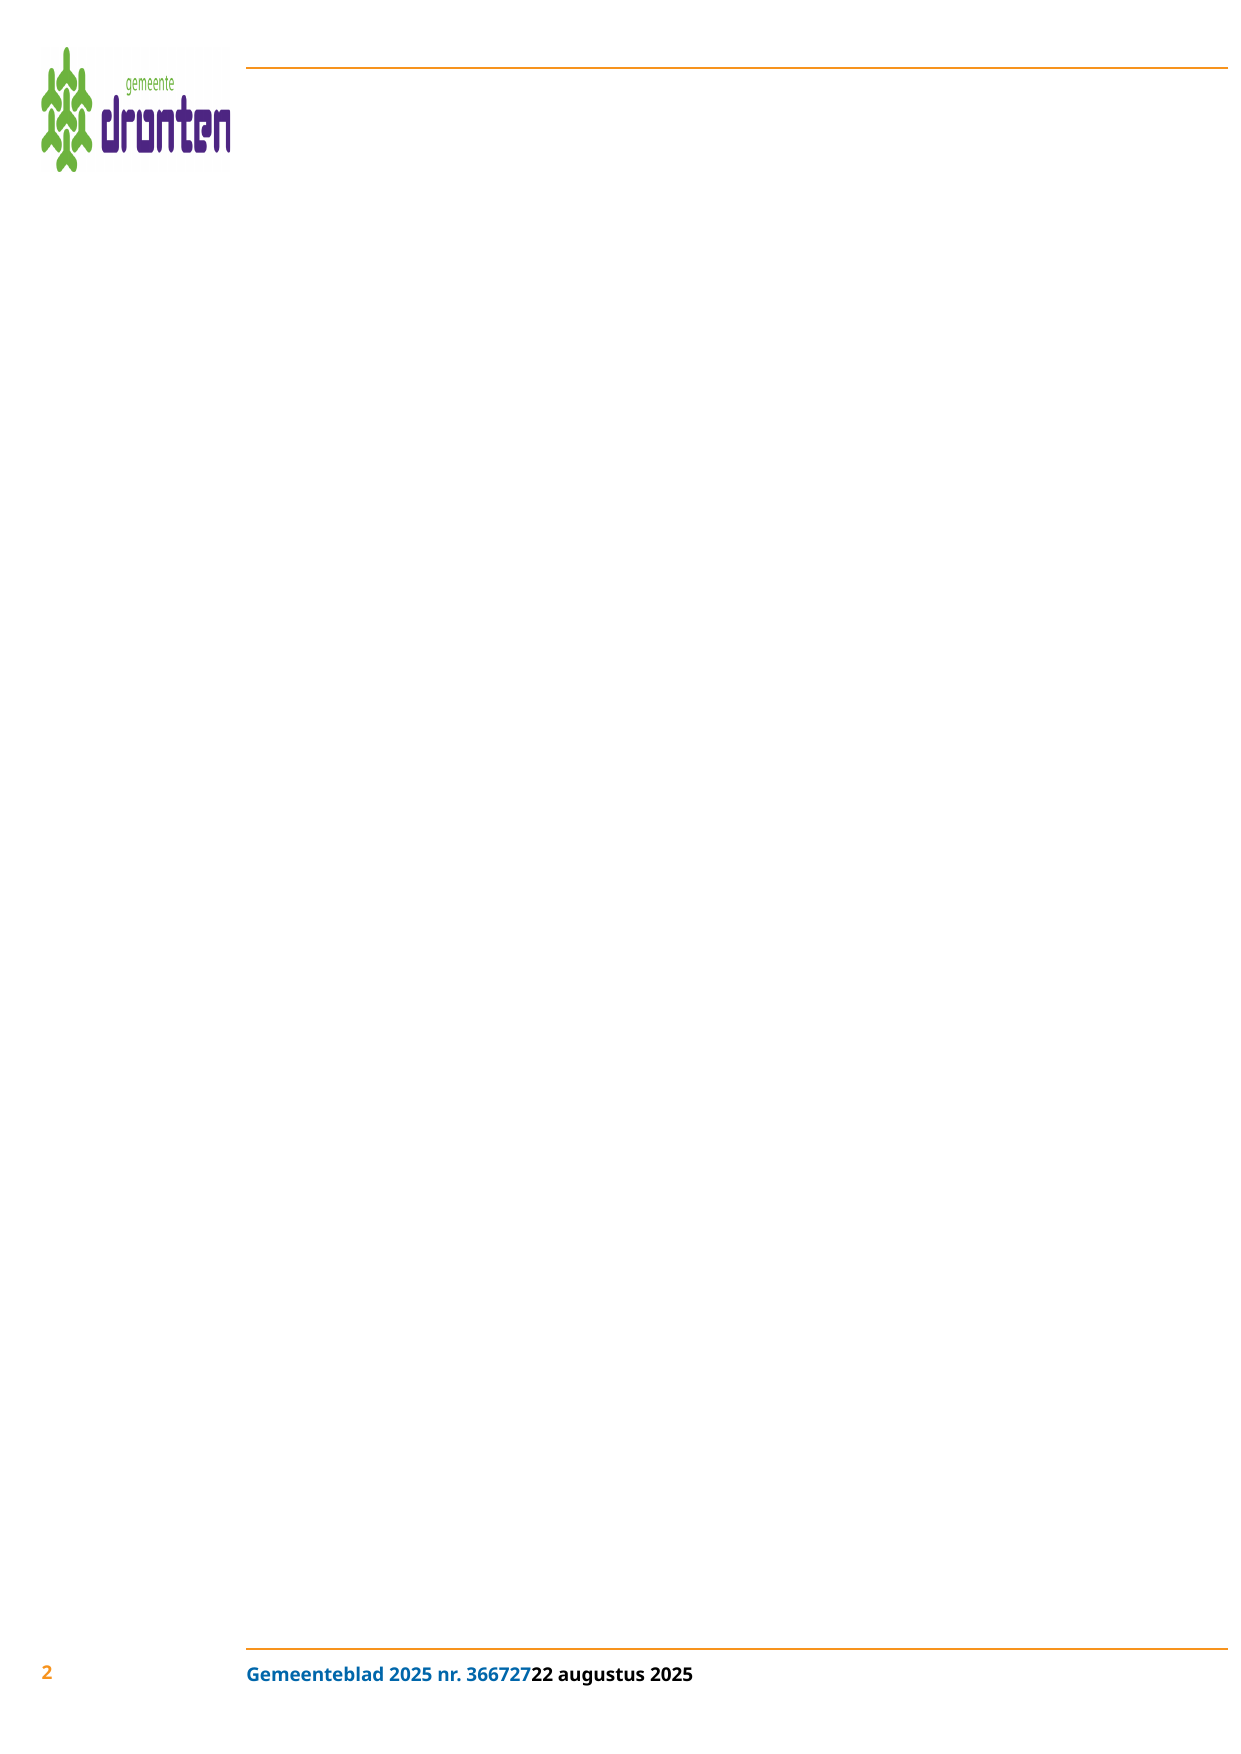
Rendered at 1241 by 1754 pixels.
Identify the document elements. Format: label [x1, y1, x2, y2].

picture [41, 47, 231, 172]
